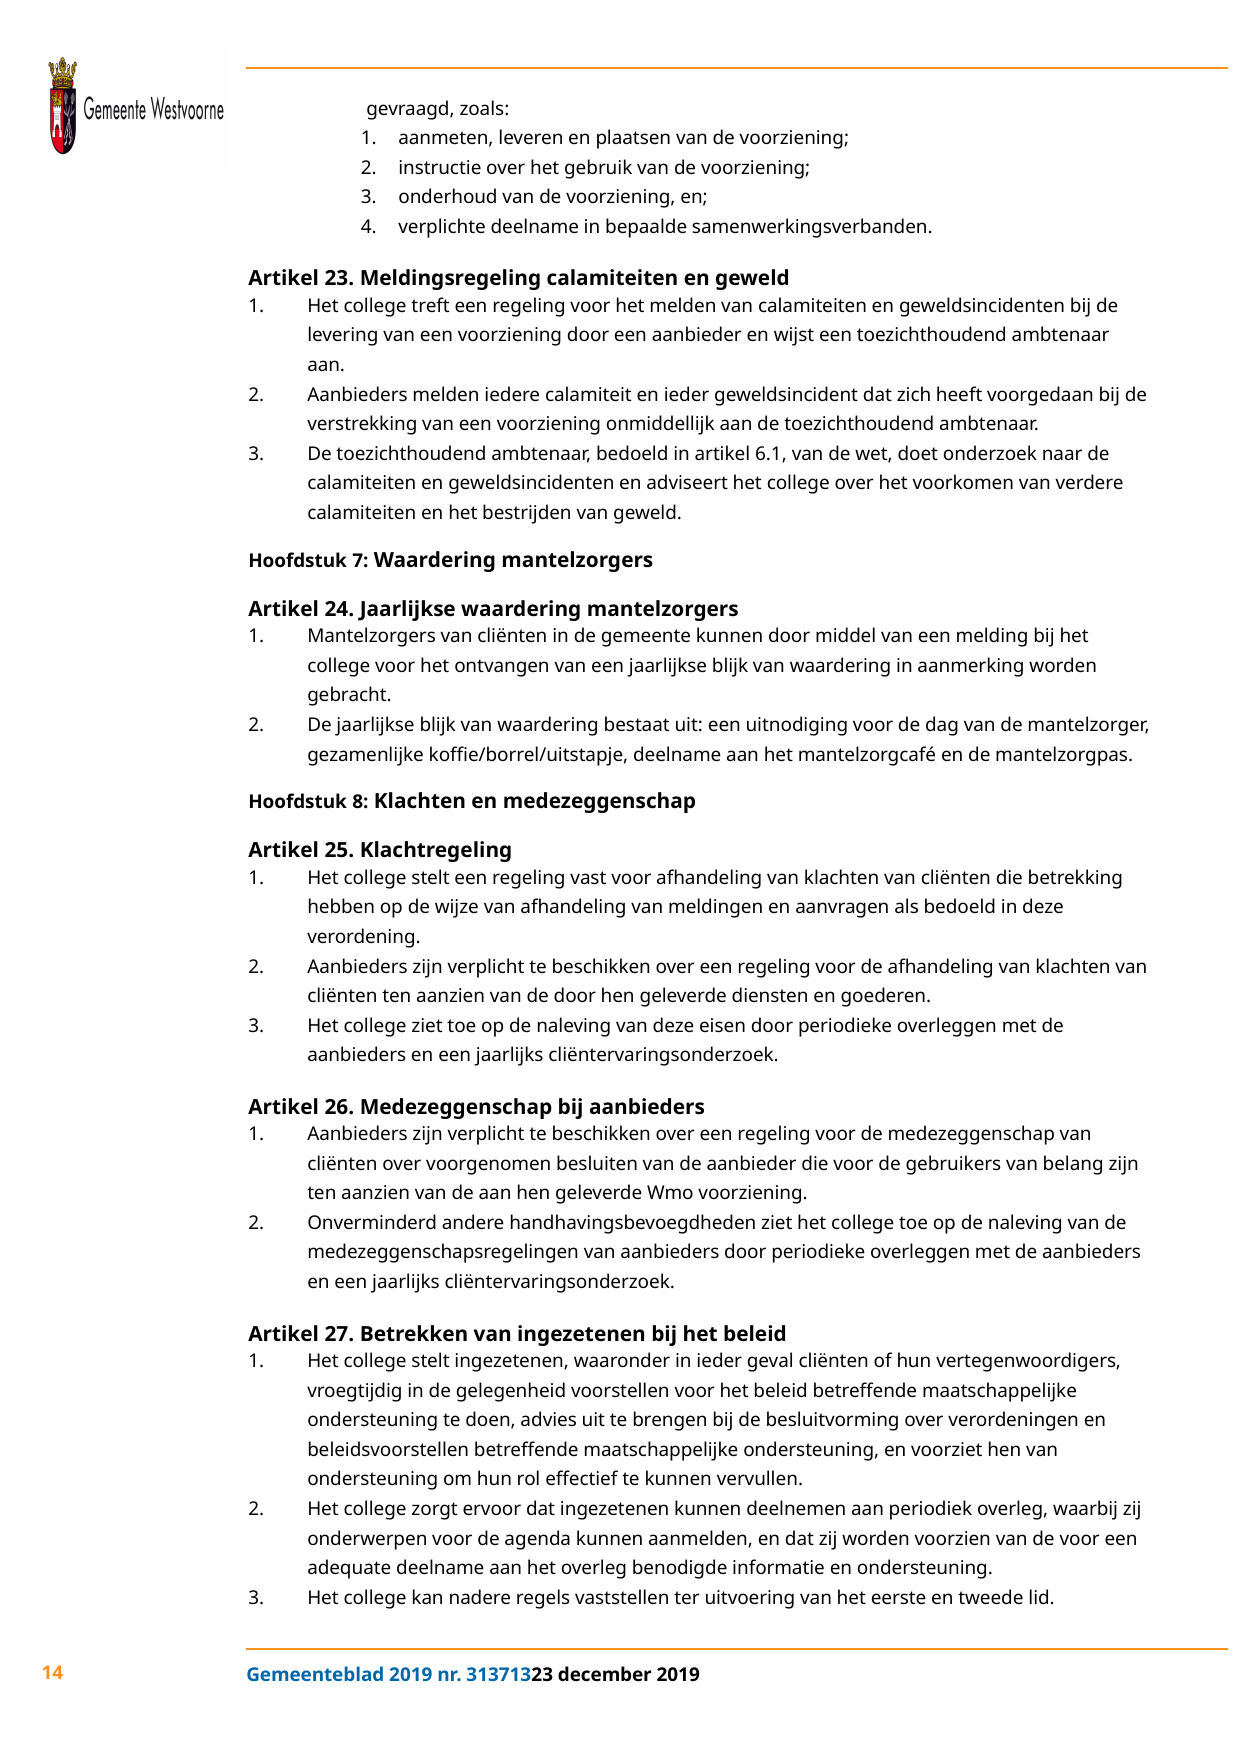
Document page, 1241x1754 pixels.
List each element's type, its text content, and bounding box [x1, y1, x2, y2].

list De jaarlijkse blijk van waardering bestaat uit: een uitnodiging voor de dag van de mantelzorger, gezamenlijke koffie/borrel/uitstapje, deelname aan het mantelzorgcafé en de mantelzorgpas. [248, 711, 1152, 766]
text Artikel 24. Jaarlijkse waardering mantelzorgers [248, 594, 1152, 622]
text Hoofdstuk 7: Waardering mantelzorgers [248, 545, 1152, 573]
list Onverminderd andere handhavingsbevoegdheden ziet het college toe op de naleving van de medezeggenschapsregelingen van aanbieders door periodieke overleggen met de aanbieders en een jaarlijks cliëntervaringsonderzoek. [248, 1209, 1152, 1294]
text Artikel 23. Meldingsregeling calamiteiten en geweld [248, 263, 1152, 292]
list onderhoud van de voorziening, en; [361, 183, 1152, 209]
list Aanbieders zijn verplicht te beschikken over een regeling voor de medezeggenschap van cliënten over voorgenomen besluiten van de aanbieder die voor de gebruikers van belang zijn ten aanzien van de aan hen geleverde Wmo voorziening. [248, 1120, 1152, 1205]
list aanmeten, leveren en plaatsen van de voorziening; [361, 124, 1152, 150]
text Artikel 27. Betrekken van ingezetenen bij het beleid [248, 1319, 1152, 1347]
list Het college stelt een regeling vast voor afhandeling van klachten van cliënten die betrekking hebben op de wijze van afhandeling van meldingen en aanvragen als bedoeld in deze verordening. [248, 864, 1152, 949]
list Het college ziet toe op de naleving van deze eisen door periodieke overleggen met de aanbieders en een jaarlijks cliëntervaringsonderzoek. [248, 1012, 1152, 1067]
text Hoofdstuk 8: Klachten en medezeggenschap [248, 786, 1152, 815]
list gevraagd, zoals: [307, 95, 1152, 121]
list Aanbieders melden iedere calamiteit en ieder geweldsincident dat zich heeft voorgedaan bij de verstrekking van een voorziening onmiddellijk aan de toezichthoudend ambtenaar. [248, 381, 1152, 436]
list Aanbieders zijn verplicht te beschikken over een regeling voor de afhandeling van klachten van cliënten ten aanzien van de door hen geleverde diensten en goederen. [248, 953, 1152, 1008]
list instructie over het gebruik van de voorziening; [361, 154, 1152, 180]
text Artikel 25. Klachtregeling [248, 836, 1152, 864]
list Het college stelt ingezetenen, waaronder in ieder geval cliënten of hun vertegenwoordigers, vroegtijdig in de gelegenheid voorstellen voor het beleid betreffende maatschappelijke ondersteuning te doen, advies uit te brengen bij de besluitvorming over verordeningen en beleidsvoorstellen betreffende maatschappelijke ondersteuning, en voorziet hen van ondersteuning om hun rol effectief te kunnen vervullen. [248, 1347, 1152, 1491]
list Het college kan nadere regels vaststellen ter uitvoering van het eerste en tweede lid. [248, 1584, 1152, 1609]
list Het college treft een regeling voor het melden van calamiteiten en geweldsincidenten bij de levering van een voorziening door een aanbieder en wijst een toezichthoudend ambtenaar aan. [248, 292, 1152, 377]
list De toezichthoudend ambtenaar, bedoeld in artikel 6.1, van de wet, doet onderzoek naar de calamiteiten en geweldsincidenten en adviseert het college over het voorkomen van verdere calamiteiten en het bestrijden van geweld. [248, 440, 1152, 525]
list verplichte deelname in bepaalde samenwerkingsverbanden. [361, 213, 1152, 239]
list Mantelzorgers van cliënten in de gemeente kunnen door middel van een melding bij het college voor het ontvangen van een jaarlijkse blijk van waardering in aanmerking worden gebracht. [248, 622, 1152, 707]
picture [41, 47, 231, 172]
text Artikel 26. Medezeggenschap bij aanbieders [248, 1092, 1152, 1120]
list Het college zorgt ervoor dat ingezetenen kunnen deelnemen aan periodiek overleg, waarbij zij onderwerpen voor de agenda kunnen aanmelden, en dat zij worden voorzien van de voor een adequate deelname aan het overleg benodigde informatie en ondersteuning. [248, 1495, 1152, 1580]
